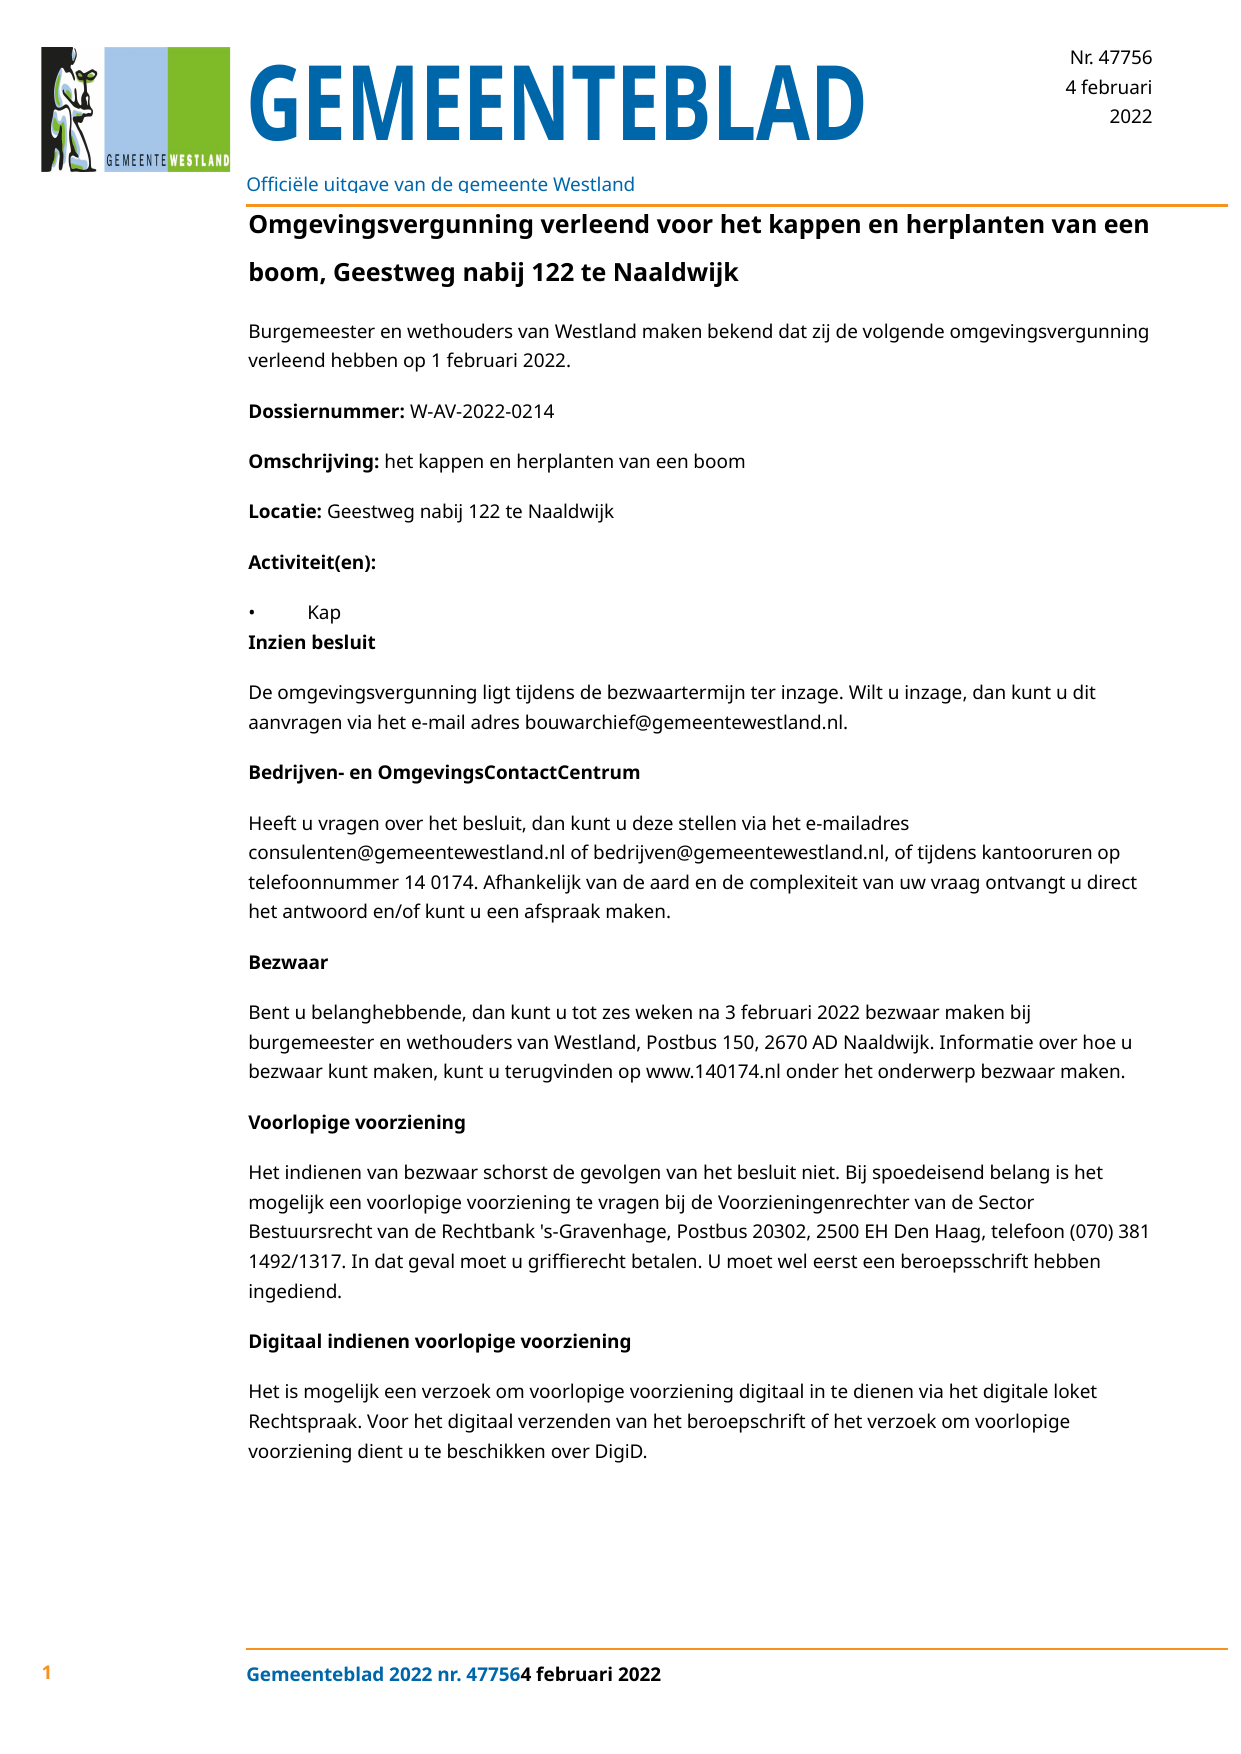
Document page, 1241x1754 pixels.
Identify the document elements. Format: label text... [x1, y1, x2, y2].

picture [41, 47, 231, 172]
text Digitaal indienen voorlopige voorziening [248, 1328, 1152, 1354]
text Het indienen van bezwaar schorst de gevolgen van het besluit niet. Bij spoedeisend belang is het mogelijk een voorlopige voorziening te vragen bij de Voorzieningenrechter van de Sector Bestuursrecht van de Rechtbank 's-Gravenhage, Postbus 20302, 2500 EH Den Haag, telefoon (070) 381 1492/1317. In dat geval moet u griffierecht betalen. U moet wel eerst een beroepsschrift hebben ingediend. [248, 1159, 1152, 1304]
text Activiteit(en): [248, 549, 1152, 575]
text Bezwaar [248, 949, 1152, 975]
text Omschrijving: het kappen en herplanten van een boom [248, 448, 1152, 474]
text Bent u belanghebbende, dan kunt u tot zes weken na 3 februari 2022 bezwaar maken bij burgemeester en wethouders van Westland, Postbus 150, 2670 AD Naaldwijk. Informatie over hoe u bezwaar kunt maken, kunt u terugvinden op www.140174.nl onder het onderwerp bezwaar maken. [248, 999, 1152, 1084]
text Burgemeester en wethouders van Westland maken bekend dat zij de volgende omgevingsvergunning verleend hebben op 1 februari 2022. [248, 318, 1152, 373]
text Dossiernummer: W-AV-2022-0214 [248, 398, 1152, 424]
text Locatie: Geestweg nabij 122 te Naaldwijk [248, 499, 1152, 524]
text Het is mogelijk een verzoek om voorlopige voorziening digitaal in te dienen via het digitale loket Rechtspraak. Voor het digitaal verzenden van het beroepschrift of het verzoek om voorlopige voorziening dient u te beschikken over DigiD. [248, 1379, 1152, 1464]
text De omgevingsvergunning ligt tijdens de bezwaartermijn ter inzage. Wilt u inzage, dan kunt u dit aanvragen via het e-mail adres bouwarchief@gemeentewestland.nl. [248, 679, 1152, 735]
text Inzien besluit [248, 629, 1152, 655]
text Heeft u vragen over het besluit, dan kunt u deze stellen via het e-mailadres consulenten@gemeentewestland.nl of bedrijven@gemeentewestland.nl, of tijdens kantooruren op telefoonnummer 14 0174. Afhankelijk van de aard en de complexiteit van uw vraag ontvangt u direct het antwoord en/of kunt u een afspraak maken. [248, 810, 1152, 924]
list Kap [248, 599, 1152, 625]
text Omgevingsvergunning verleend voor het kappen en herplanten van een boom, Geestweg nabij 122 te Naaldwijk [248, 207, 1152, 288]
text Voorlopige voorziening [248, 1109, 1152, 1135]
text Bedrijven- en OmgevingsContactCentrum [248, 759, 1152, 785]
